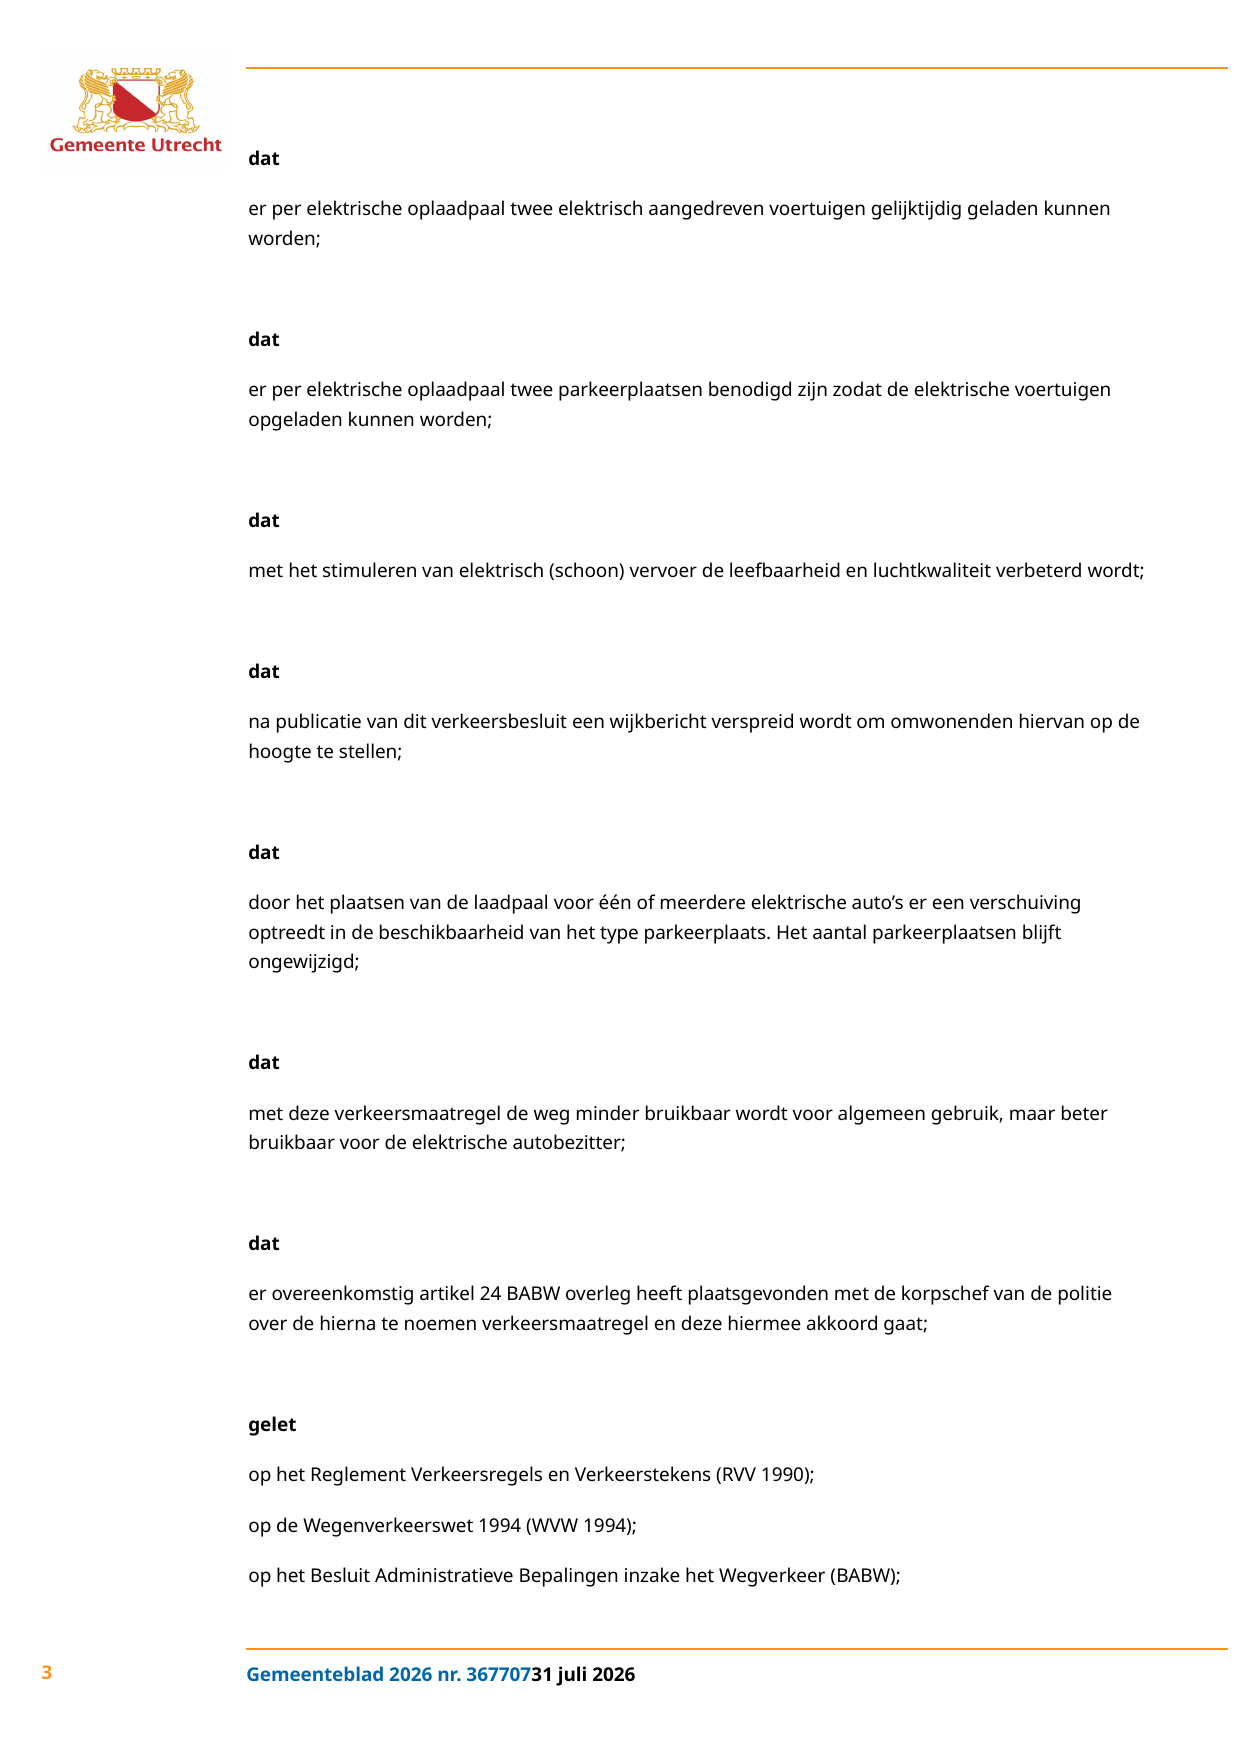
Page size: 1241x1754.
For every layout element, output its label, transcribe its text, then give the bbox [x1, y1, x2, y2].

text er overeenkomstig artikel 24 BABW overleg heeft plaatsgevonden met de korpschef van de politie over de hierna te noemen verkeersmaatregel en deze hiermee akkoord gaat; [248, 1281, 1152, 1336]
text er per elektrische oplaadpaal twee elektrisch aangedreven voertuigen gelijktijdig geladen kunnen worden; [248, 196, 1152, 251]
text met het stimuleren van elektrisch (schoon) vervoer de leefbaarheid en luchtkwaliteit verbeterd wordt; [248, 557, 1152, 583]
picture [41, 47, 231, 172]
text dat [248, 1049, 1152, 1075]
text dat [248, 507, 1152, 533]
text op het Besluit Administratieve Bepalingen inzake het Wegverkeer (BABW); [248, 1562, 1152, 1588]
text dat [248, 145, 1152, 171]
text dat [248, 326, 1152, 352]
text gelet [248, 1411, 1152, 1437]
text op het Reglement Verkeersregels en Verkeerstekens (RVV 1990); [248, 1461, 1152, 1487]
text er per elektrische oplaadpaal twee parkeerplaatsen benodigd zijn zodat de elektrische voertuigen opgeladen kunnen worden; [248, 376, 1152, 432]
text door het plaatsen van de laadpaal voor één of meerdere elektrische auto’s er een verschuiving optreedt in de beschikbaarheid van het type parkeerplaats. Het aantal parkeerplaatsen blijft ongewijzigd; [248, 889, 1152, 974]
text met deze verkeersmaatregel de weg minder bruikbaar wordt voor algemeen gebruik, maar beter bruikbaar voor de elektrische autobezitter; [248, 1100, 1152, 1155]
text dat [248, 1230, 1152, 1256]
text dat [248, 658, 1152, 684]
text na publicatie van dit verkeersbesluit een wijkbericht verspreid wordt om omwonenden hiervan op de hoogte te stellen; [248, 708, 1152, 764]
text op de Wegenverkeerswet 1994 (WVW 1994); [248, 1512, 1152, 1538]
text dat [248, 839, 1152, 865]
